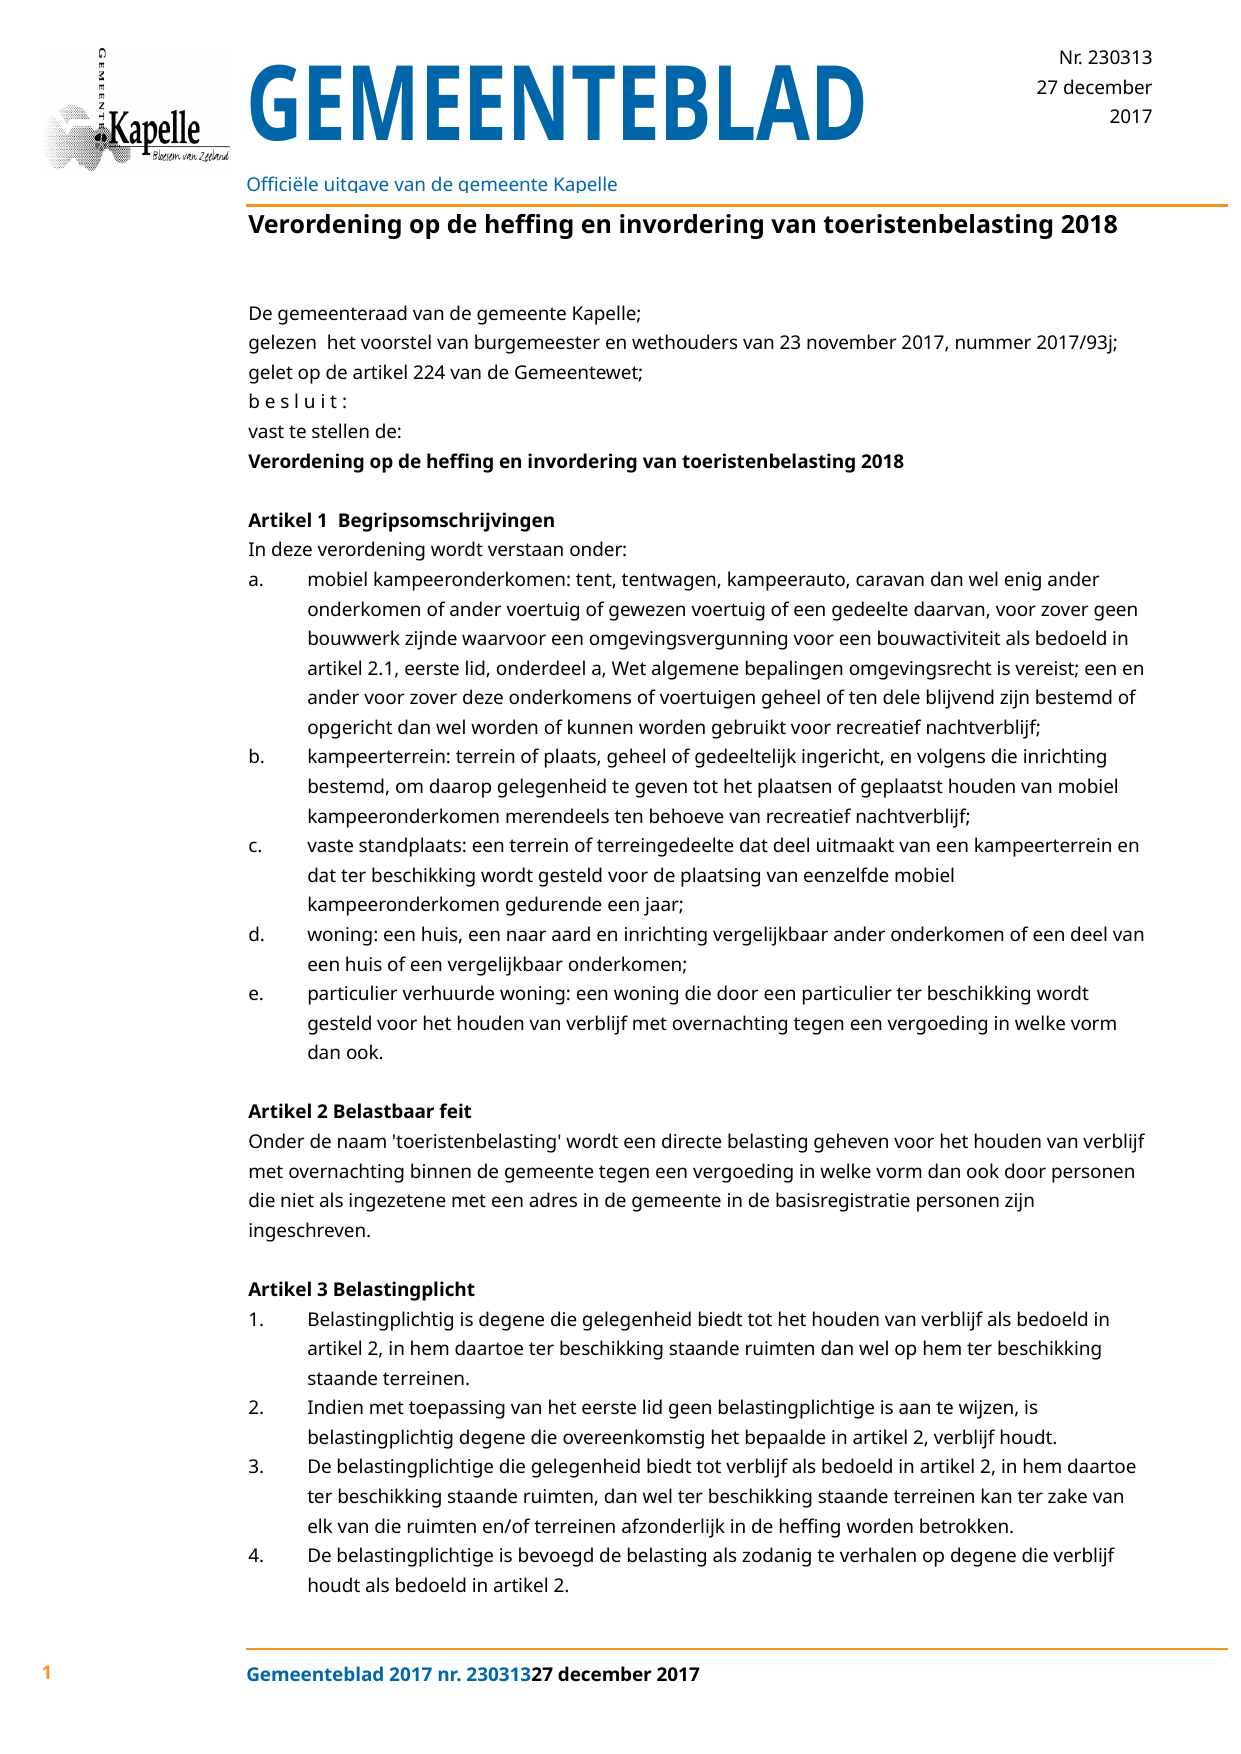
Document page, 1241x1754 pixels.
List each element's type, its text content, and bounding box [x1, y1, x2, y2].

picture [41, 47, 231, 172]
list kampeerterrein: terrein of plaats, geheel of gedeeltelijk ingericht, en volgens die inrichting bestemd, om daarop gelegenheid te geven tot het plaatsen of geplaatst houden van mobiel kampeeronderkomen merendeels ten behoeve van recreatief nachtverblijf; [248, 744, 1152, 828]
list De belastingplichtige die gelegenheid biedt tot verblijf als bedoeld in artikel 2, in hem daartoe ter beschikking staande ruimten, dan wel ter beschikking staande terreinen kan ter zake van elk van die ruimten en/of terreinen afzonderlijk in de heffing worden betrokken. [248, 1454, 1152, 1538]
list De belastingplichtige is bevoegd de belasting als zodanig te verhalen op degene die verblijf houdt als bedoeld in artikel 2. [248, 1542, 1152, 1598]
list Indien met toepassing van het eerste lid geen belastingplichtige is aan te wijzen, is belastingplichtig degene die overeenkomstig het bepaalde in artikel 2, verblijf houdt. [248, 1394, 1152, 1450]
text In deze verordening wordt verstaan onder: [248, 537, 1152, 562]
list particulier verhuurde woning: een woning die door een particulier ter beschikking wordt gesteld voor het houden van verblijf met overnachting tegen een vergoeding in welke vorm dan ook. [248, 980, 1152, 1065]
text Artikel 3 Belastingplicht [248, 1276, 1152, 1302]
text gelet op de artikel 224 van de Gemeentewet; [248, 359, 1152, 385]
text gelezen het voorstel van burgemeester en wethouders van 23 november 2017, nummer 2017/93j; [248, 329, 1152, 355]
text b e s l u i t : [248, 389, 1152, 414]
list Belastingplichtig is degene die gelegenheid biedt tot het houden van verblijf als bedoeld in artikel 2, in hem daartoe ter beschikking staande ruimten dan wel op hem ter beschikking staande terreinen. [248, 1306, 1152, 1391]
list woning: een huis, een naar aard en inrichting vergelijkbaar ander onderkomen of een deel van een huis of een vergelijkbaar onderkomen; [248, 921, 1152, 976]
text Onder de naam 'toeristenbelasting' wordt een directe belasting geheven voor het houden van verblijf met overnachting binnen de gemeente tegen een vergoeding in welke vorm dan ook door personen die niet als ingezetene met een adres in de gemeente in de basisregistratie personen zijn ingeschreven. [248, 1128, 1152, 1243]
text Verordening op de heffing en invordering van toeristenbelasting 2018 [248, 207, 1152, 241]
text vast te stellen de: [248, 418, 1152, 444]
list mobiel kampeeronderkomen: tent, tentwagen, kampeerauto, caravan dan wel enig ander onderkomen of ander voertuig of gewezen voertuig of een gedeelte daarvan, voor zover geen bouwwerk zijnde waarvoor een omgevingsvergunning voor een bouwactiviteit als bedoeld in artikel 2.1, eerste lid, onderdeel a, Wet algemene bepalingen omgevingsrecht is vereist; een en ander voor zover deze onderkomens of voertuigen geheel of ten dele blijvend zijn bestemd of opgericht dan wel worden of kunnen worden gebruikt voor recreatief nachtverblijf; [248, 566, 1152, 740]
list vaste standplaats: een terrein of terreingedeelte dat deel uitmaakt van een kampeerterrein en dat ter beschikking wordt gesteld voor de plaatsing van eenzelfde mobiel kampeeronderkomen gedurende een jaar; [248, 832, 1152, 917]
text Artikel 1 Begripsomschrijvingen [248, 507, 1152, 533]
text Verordening op de heffing en invordering van toeristenbelasting 2018 [248, 448, 1152, 473]
text Artikel 2 Belastbaar feit [248, 1099, 1152, 1124]
text De gemeenteraad van de gemeente Kapelle; [248, 300, 1152, 326]
